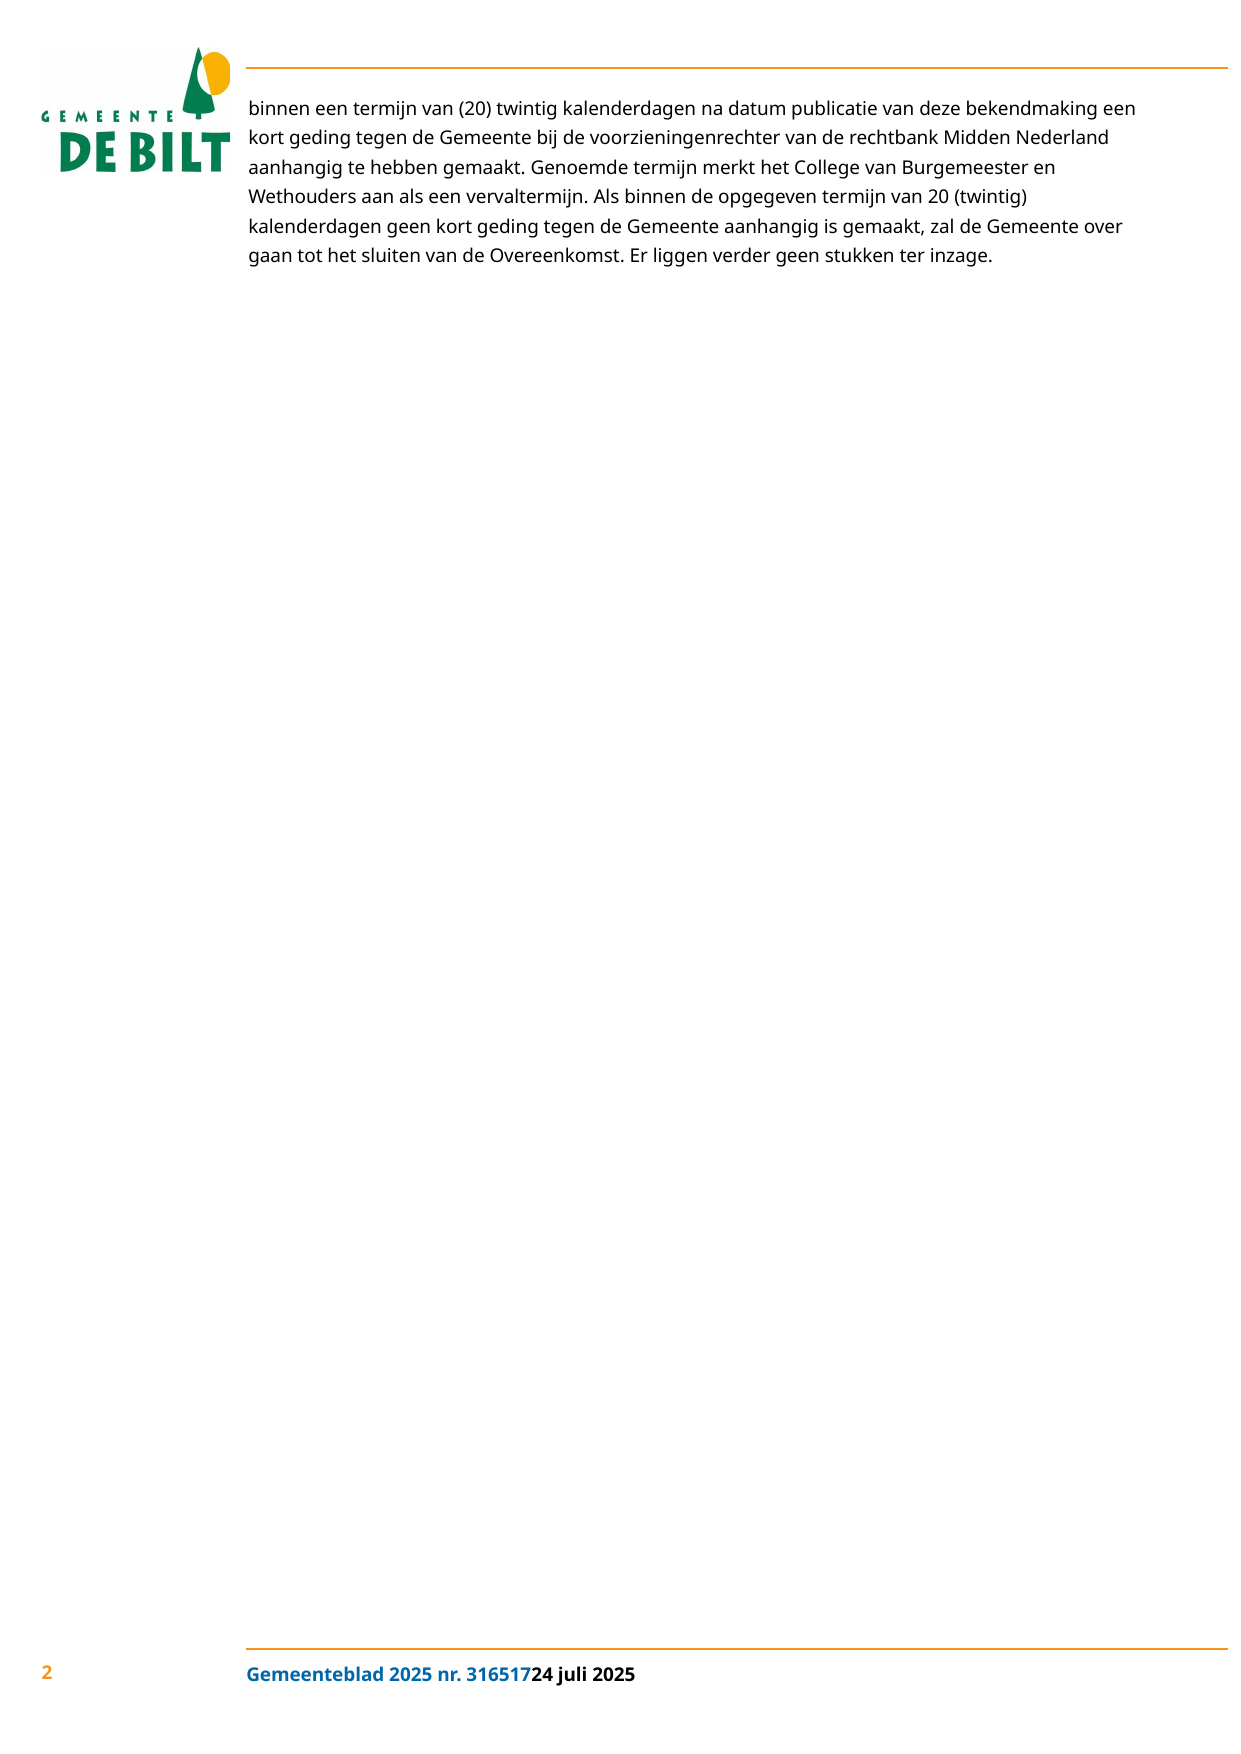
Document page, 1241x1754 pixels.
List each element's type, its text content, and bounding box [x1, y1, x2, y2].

text binnen een termijn van (20) twintig kalenderdagen na datum publicatie van deze bekendmaking een kort geding tegen de Gemeente bij de voorzieningenrechter van de rechtbank Midden Nederland aanhangig te hebben gemaakt. Genoemde termijn merkt het College van Burgemeester en Wethouders aan als een vervaltermijn. Als binnen de opgegeven termijn van 20 (twintig) kalenderdagen geen kort geding tegen de Gemeente aanhangig is gemaakt, zal de Gemeente over gaan tot het sluiten van de Overeenkomst. Er liggen verder geen stukken ter inzage. [248, 95, 1152, 268]
picture [41, 47, 231, 172]
